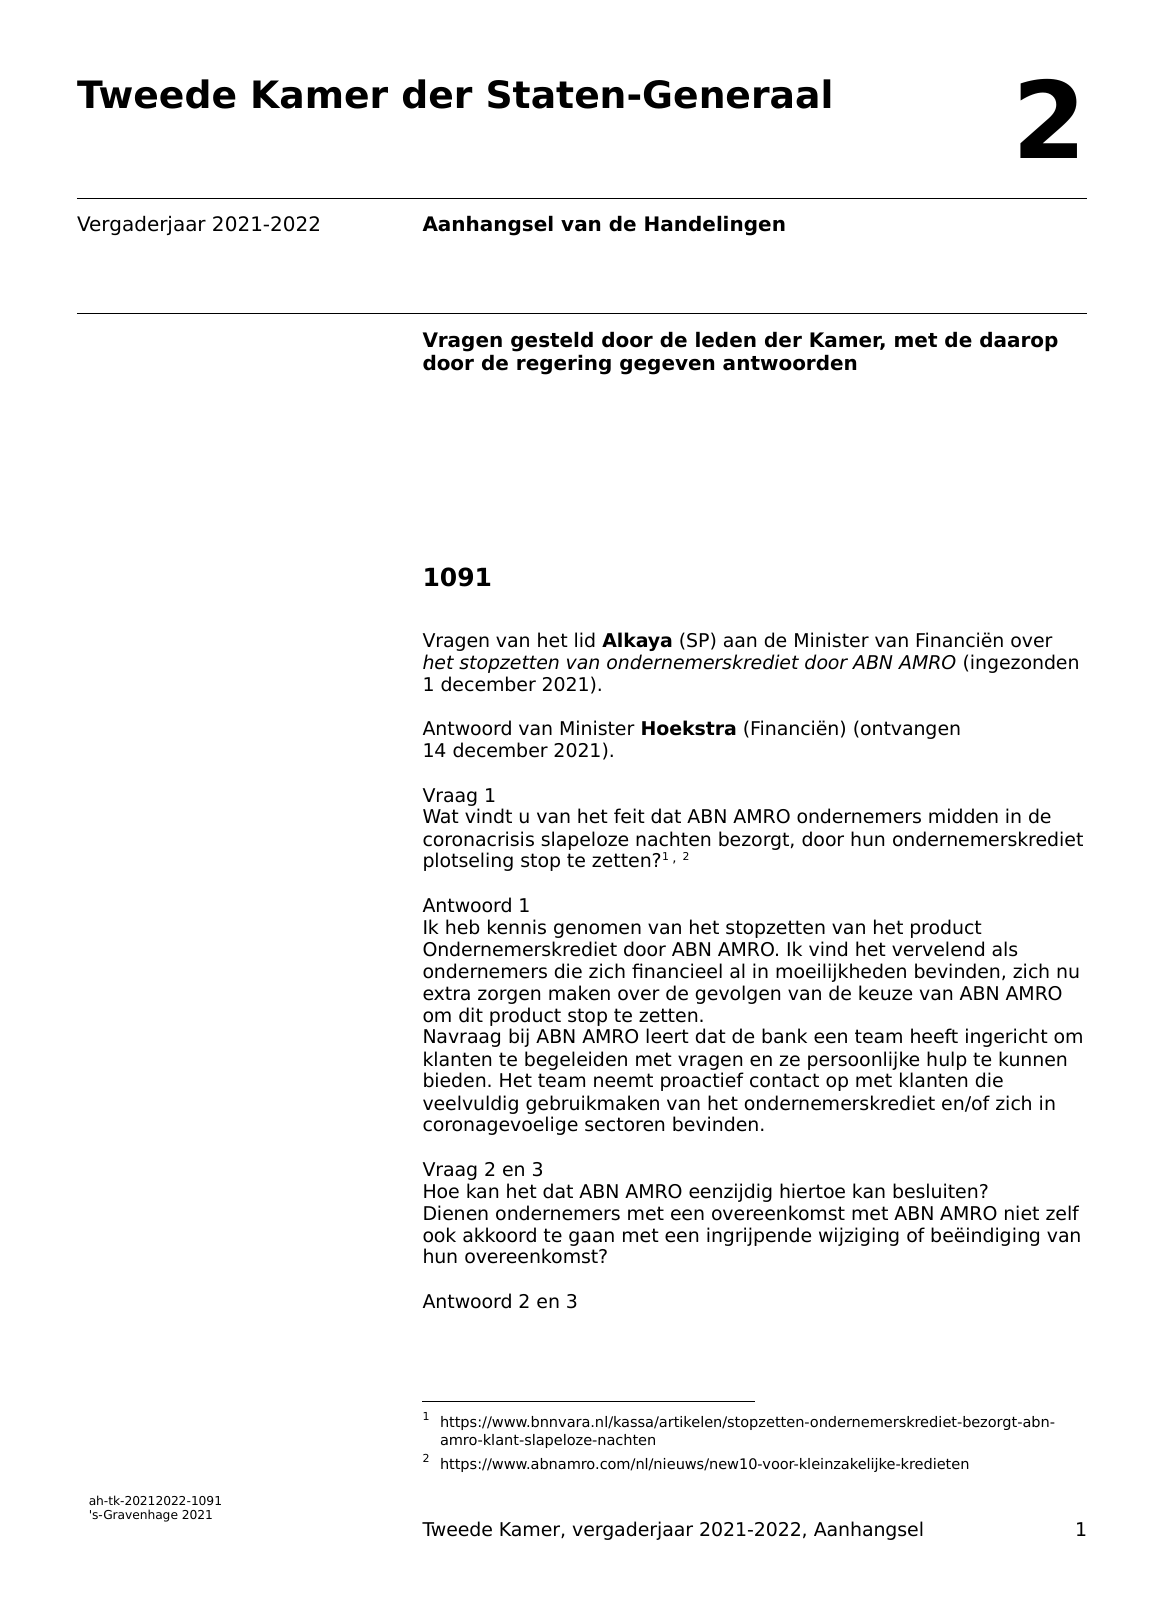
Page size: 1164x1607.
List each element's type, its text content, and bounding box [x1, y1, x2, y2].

text 's-Gravenhage 2021 [88, 1508, 323, 1522]
text Antwoord van Minister Hoekstra (Financiën) (ontvangen 14 december 2021). [422, 718, 1087, 762]
table_cell [77, 314, 422, 375]
text 1091 [422, 563, 1087, 592]
text Hoe kan het dat ABN AMRO eenzijdig hiertoe kan besluiten? [422, 1181, 1087, 1202]
table_cell Vergaderjaar 2021-2022 [77, 199, 422, 313]
text Antwoord 1 [422, 894, 1087, 917]
text Vragen van het lid Alkaya (SP) aan de Minister van Financiën over het stopzetten van ondernemerskrediet door ABN AMRO (ingezonden 1 december 2021). [422, 630, 1087, 696]
text Vraag 2 en 3 [422, 1158, 1087, 1181]
table_cell Vragen gesteld door de leden der Kamer, met de daarop door de regering gegeven antwoorden [422, 314, 1087, 375]
text https://www.abnamro.com/nl/nieuws/new10-voor-kleinzakelijke-kredieten [422, 1452, 1087, 1474]
text Dienen ondernemers met een overeenkomst met ABN AMRO niet zelf ook akkoord te gaan met een ingrijpende wijziging of beëindiging van hun overeenkomst? [422, 1202, 1087, 1268]
text https://www.bnnvara.nl/kassa/artikelen/stopzetten-ondernemerskrediet-bezorgt-abn-amro-klant-slapeloze-nachten [422, 1410, 1087, 1449]
text ah-tk-20212022-1091 [88, 1494, 323, 1508]
text Wat vindt u van het feit dat ABN AMRO ondernemers midden in de coronacrisis slapeloze nachten bezorgt, door hun ondernemerskrediet plotseling stop te zetten?, [422, 806, 1087, 872]
table_header Tweede Kamer der Staten-Generaal [77, 59, 886, 198]
text Antwoord 2 en 3 [422, 1291, 1087, 1313]
text Vraag 1 [422, 784, 1087, 806]
table_header 2 [886, 59, 1087, 198]
text Navraag bij ABN AMRO leert dat de bank een team heeft ingericht om klanten te begeleiden met vragen en ze persoonlijke hulp te kunnen bieden. Het team neemt proactief contact op met klanten die veelvuldig gebruikmaken van het ondernemerskrediet en/of zich in coronagevoelige sectoren bevinden. [422, 1026, 1087, 1136]
table_cell Aanhangsel van de Handelingen [422, 199, 1087, 313]
text Ik heb kennis genomen van het stopzetten van het product Ondernemerskrediet door ABN AMRO. Ik vind het vervelend als ondernemers die zich financieel al in moeilijkheden bevinden, zich nu extra zorgen maken over de gevolgen van de keuze van ABN AMRO om dit product stop te zetten. [422, 917, 1087, 1026]
